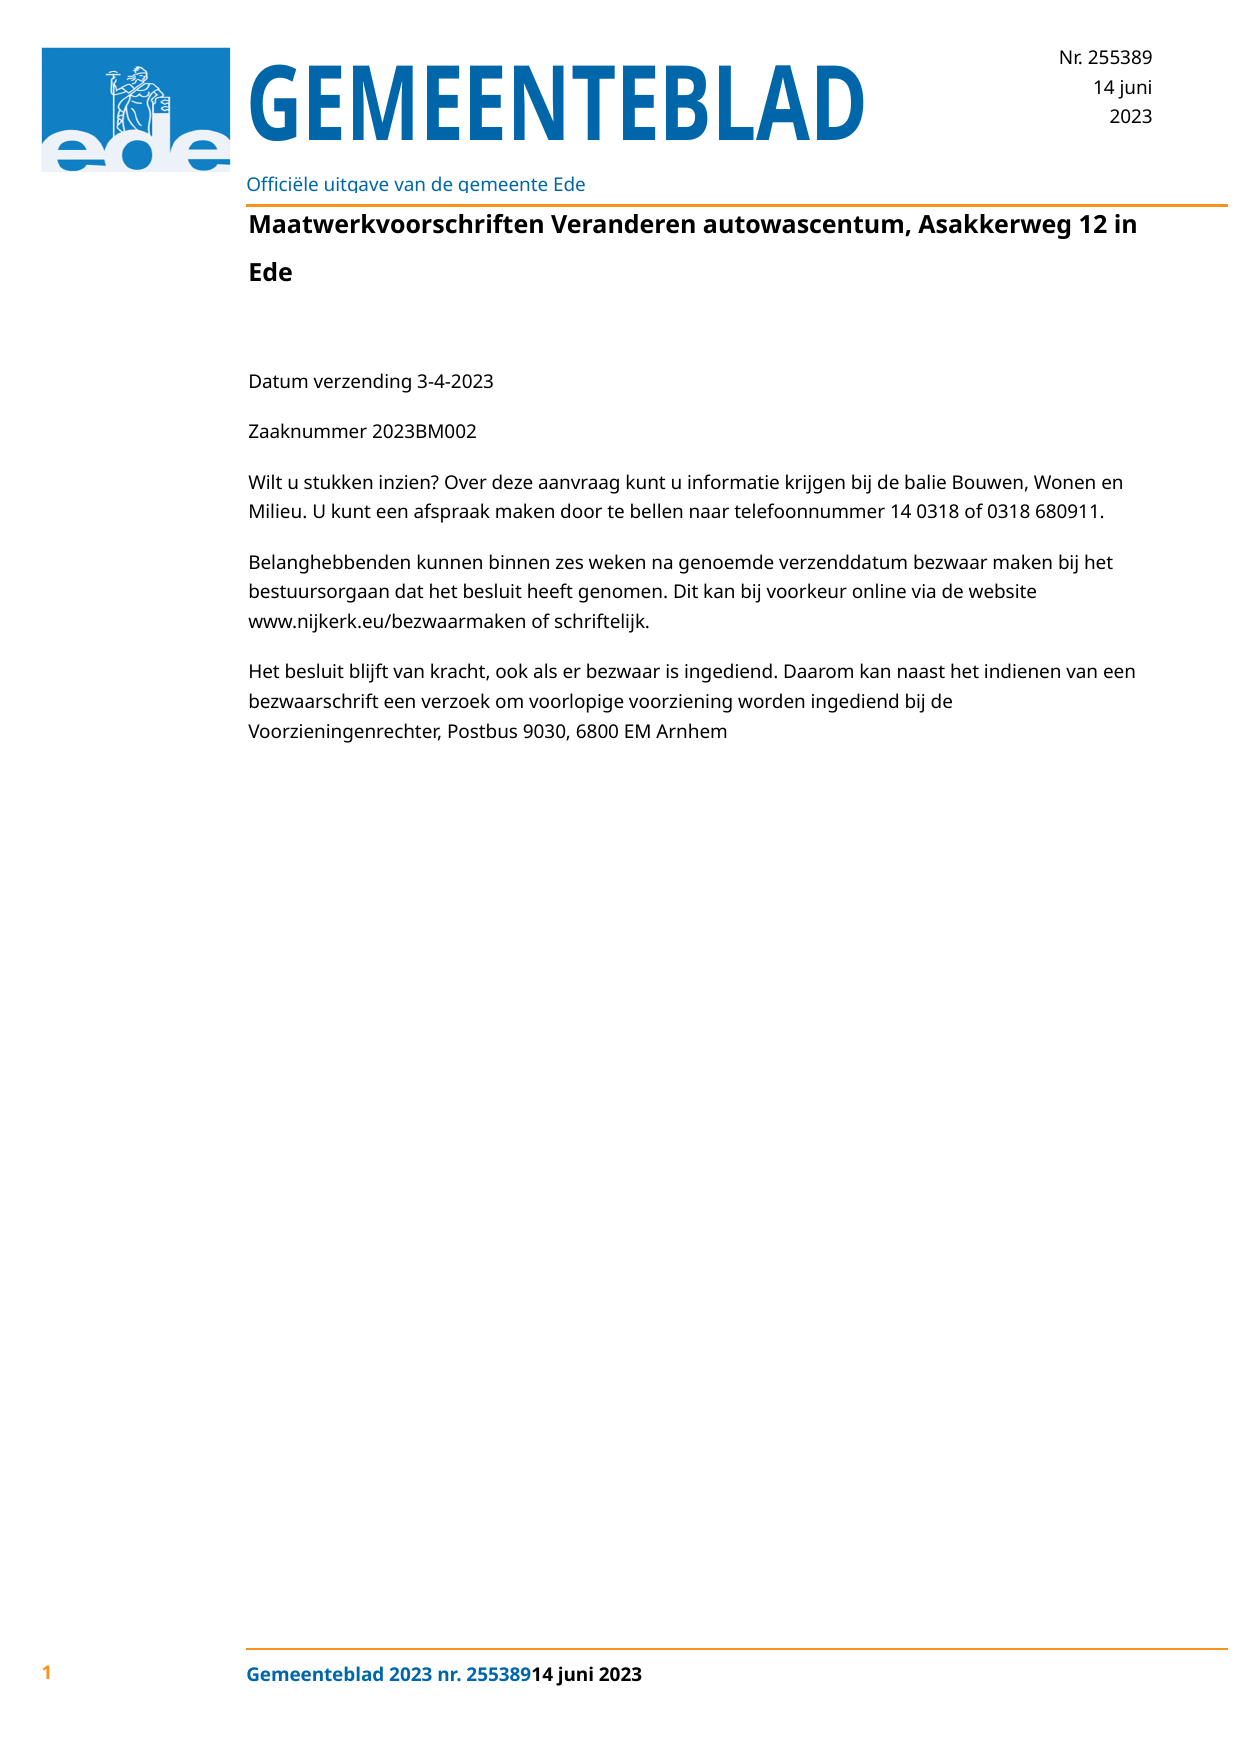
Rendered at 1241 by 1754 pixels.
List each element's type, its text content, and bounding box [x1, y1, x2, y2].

text Zaaknummer 2023BM002 [248, 419, 1152, 444]
text Wilt u stukken inzien? Over deze aanvraag kunt u informatie krijgen bij de balie Bouwen, Wonen en Milieu. U kunt een afspraak maken door te bellen naar telefoonnummer 14 0318 of 0318 680911. [248, 469, 1152, 524]
text Het besluit blijft van kracht, ook als er bezwaar is ingediend. Daarom kan naast het indienen van een bezwaarschrift een verzoek om voorlopige voorziening worden ingediend bij de Voorzieningenrechter, Postbus 9030, 6800 EM Arnhem [248, 659, 1152, 744]
text Maatwerkvoorschriften Veranderen autowascentum, Asakkerweg 12 in Ede [248, 207, 1152, 288]
text Belanghebbenden kunnen binnen zes weken na genoemde verzenddatum bezwaar maken bij het bestuursorgaan dat het besluit heeft genomen. Dit kan bij voorkeur online via de website www.nijkerk.eu/bezwaarmaken of schriftelijk. [248, 549, 1152, 634]
text Datum verzending 3-4-2023 [248, 368, 1152, 394]
picture [41, 47, 231, 172]
